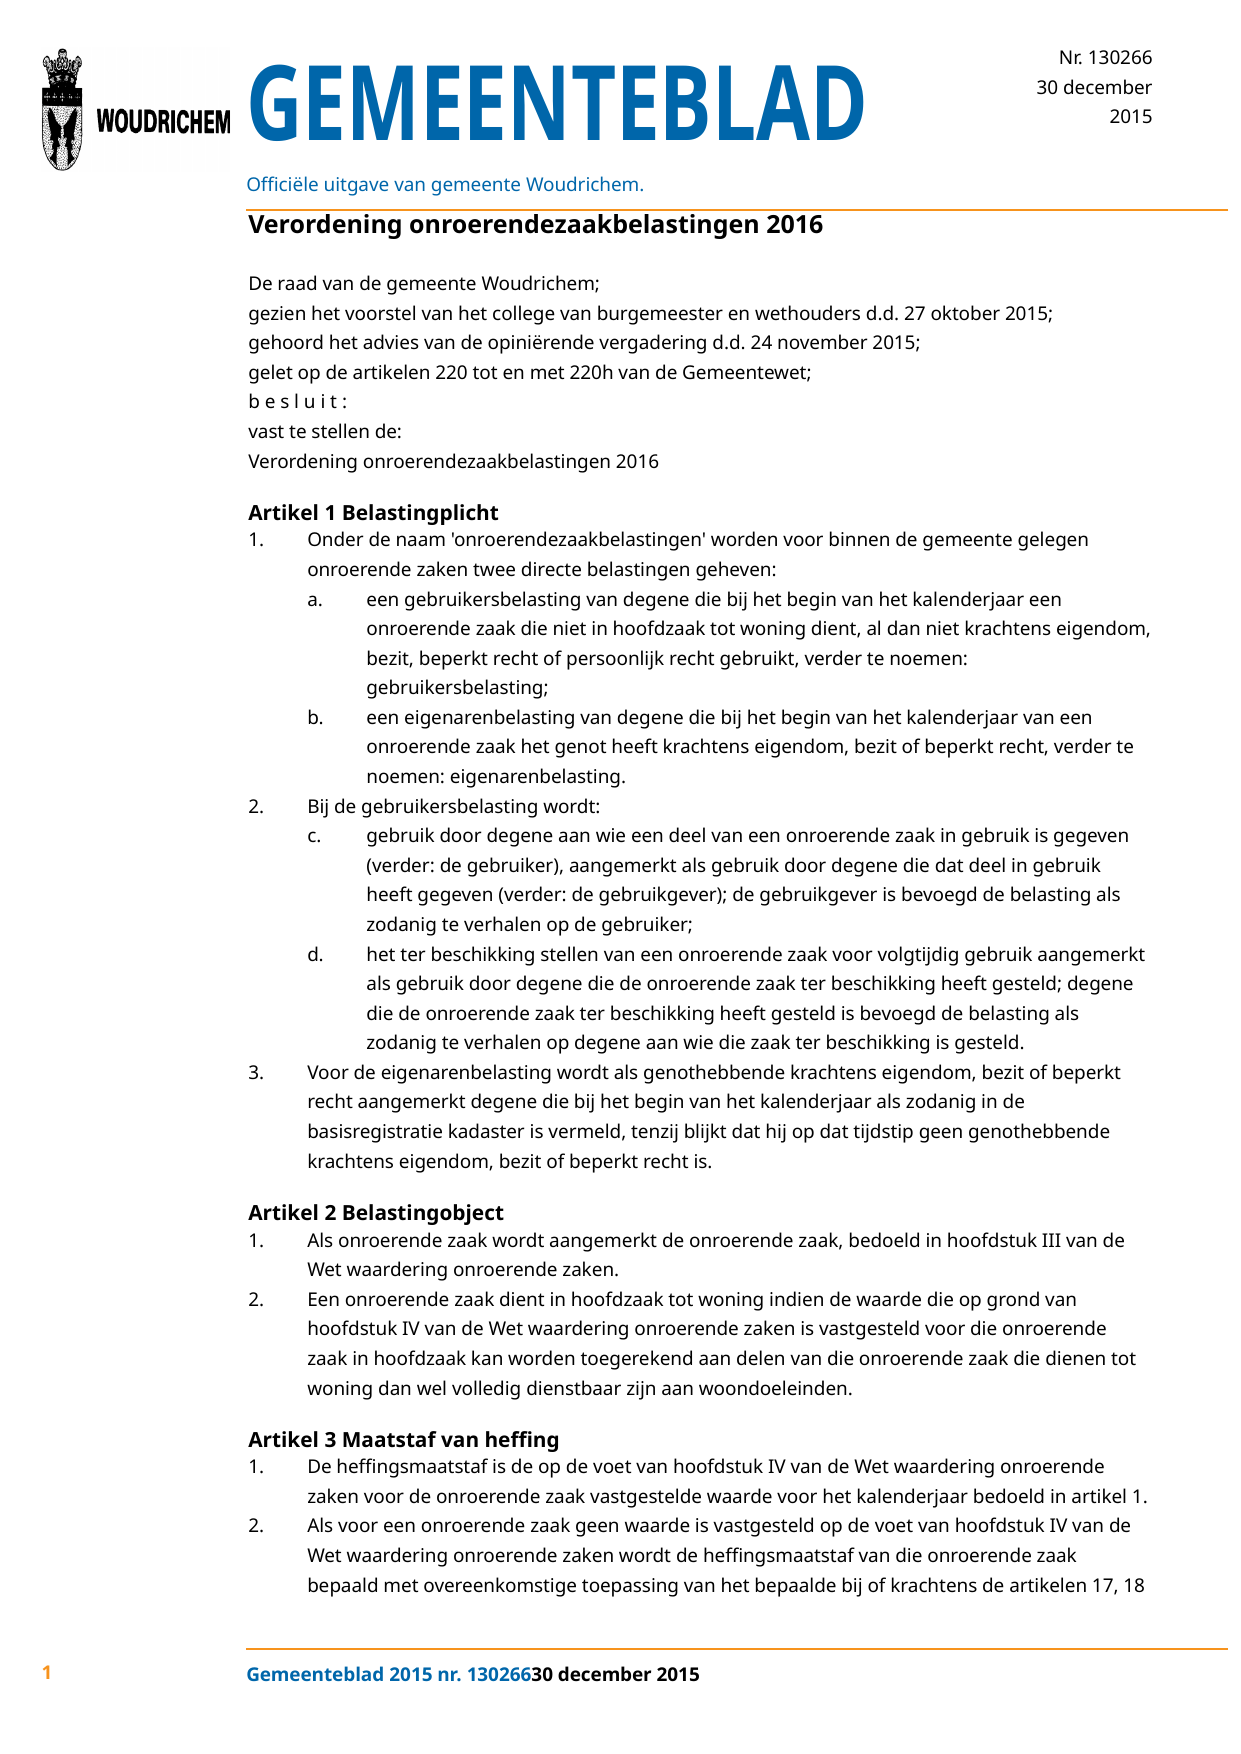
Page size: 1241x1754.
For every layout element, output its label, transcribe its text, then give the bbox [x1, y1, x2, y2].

list Als voor een onroerende zaak geen waarde is vastgesteld op de voet van hoofdstuk IV van de Wet waardering onroerende zaken wordt de heffingsmaatstaf van die onroerende zaak bepaald met overeenkomstige toepassing van het bepaalde bij of krachtens de artikelen 17, 18 [248, 1513, 1152, 1598]
list De heffingsmaatstaf is de op de voet van hoofdstuk IV van de Wet waardering onroerende zaken voor de onroerende zaak vastgestelde waarde voor het kalenderjaar bedoeld in artikel 1. [248, 1453, 1152, 1509]
list het ter beschikking stellen van een onroerende zaak voor volgtijdig gebruik aangemerkt als gebruik door degene die de onroerende zaak ter beschikking heeft gesteld; degene die de onroerende zaak ter beschikking heeft gesteld is bevoegd de belasting als zodanig te verhalen op degene aan wie die zaak ter beschikking is gesteld. [307, 941, 1152, 1055]
text gehoord het advies van de opiniërende vergadering d.d. 24 november 2015; [248, 329, 1152, 355]
list Als onroerende zaak wordt aangemerkt de onroerende zaak, bedoeld in hoofdstuk III van de Wet waardering onroerende zaken. [248, 1227, 1152, 1282]
list Onder de naam 'onroerendezaakbelastingen' worden voor binnen de gemeente gelegen onroerende zaken twee directe belastingen geheven: [248, 527, 1152, 582]
list gebruik door degene aan wie een deel van een onroerende zaak in gebruik is gegeven (verder: de gebruiker), aangemerkt als gebruik door degene die dat deel in gebruik heeft gegeven (verder: de gebruikgever); de gebruikgever is bevoegd de belasting als zodanig te verhalen op de gebruiker; [307, 822, 1152, 937]
text Verordening onroerendezaakbelastingen 2016 [248, 448, 1152, 473]
text Artikel 1 Belastingplicht [248, 498, 1152, 527]
picture [41, 47, 231, 172]
list Bij de gebruikersbelasting wordt: [248, 793, 1152, 819]
list een eigenarenbelasting van degene die bij het begin van het kalenderjaar van een onroerende zaak het genot heeft krachtens eigendom, bezit of beperkt recht, verder te noemen: eigenarenbelasting. [307, 704, 1152, 789]
text gelet op de artikelen 220 tot en met 220h van de Gemeentewet; [248, 359, 1152, 385]
text vast te stellen de: [248, 418, 1152, 444]
text gezien het voorstel van het college van burgemeester en wethouders d.d. 27 oktober 2015; [248, 300, 1152, 326]
text Verordening onroerendezaakbelastingen 2016 [248, 211, 1152, 241]
list een gebruikersbelasting van degene die bij het begin van het kalenderjaar een onroerende zaak die niet in hoofdzaak tot woning dient, al dan niet krachtens eigendom, bezit, beperkt recht of persoonlijk recht gebruikt, verder te noemen: gebruikersbelasting; [307, 586, 1152, 700]
text b e s l u i t : [248, 389, 1152, 414]
text Artikel 3 Maatstaf van heffing [248, 1425, 1152, 1453]
list Voor de eigenarenbelasting wordt als genothebbende krachtens eigendom, bezit of beperkt recht aangemerkt degene die bij het begin van het kalenderjaar als zodanig in de basisregistratie kadaster is vermeld, tenzij blijkt dat hij op dat tijdstip geen genothebbende krachtens eigendom, bezit of beperkt recht is. [248, 1059, 1152, 1174]
list Een onroerende zaak dient in hoofdzaak tot woning indien de waarde die op grond van hoofdstuk IV van de Wet waardering onroerende zaken is vastgesteld voor die onroerende zaak in hoofdzaak kan worden toegerekend aan delen van die onroerende zaak die dienen tot woning dan wel volledig dienstbaar zijn aan woondoeleinden. [248, 1286, 1152, 1400]
text De raad van de gemeente Woudrichem; [248, 270, 1152, 296]
text Artikel 2 Belastingobject [248, 1198, 1152, 1227]
